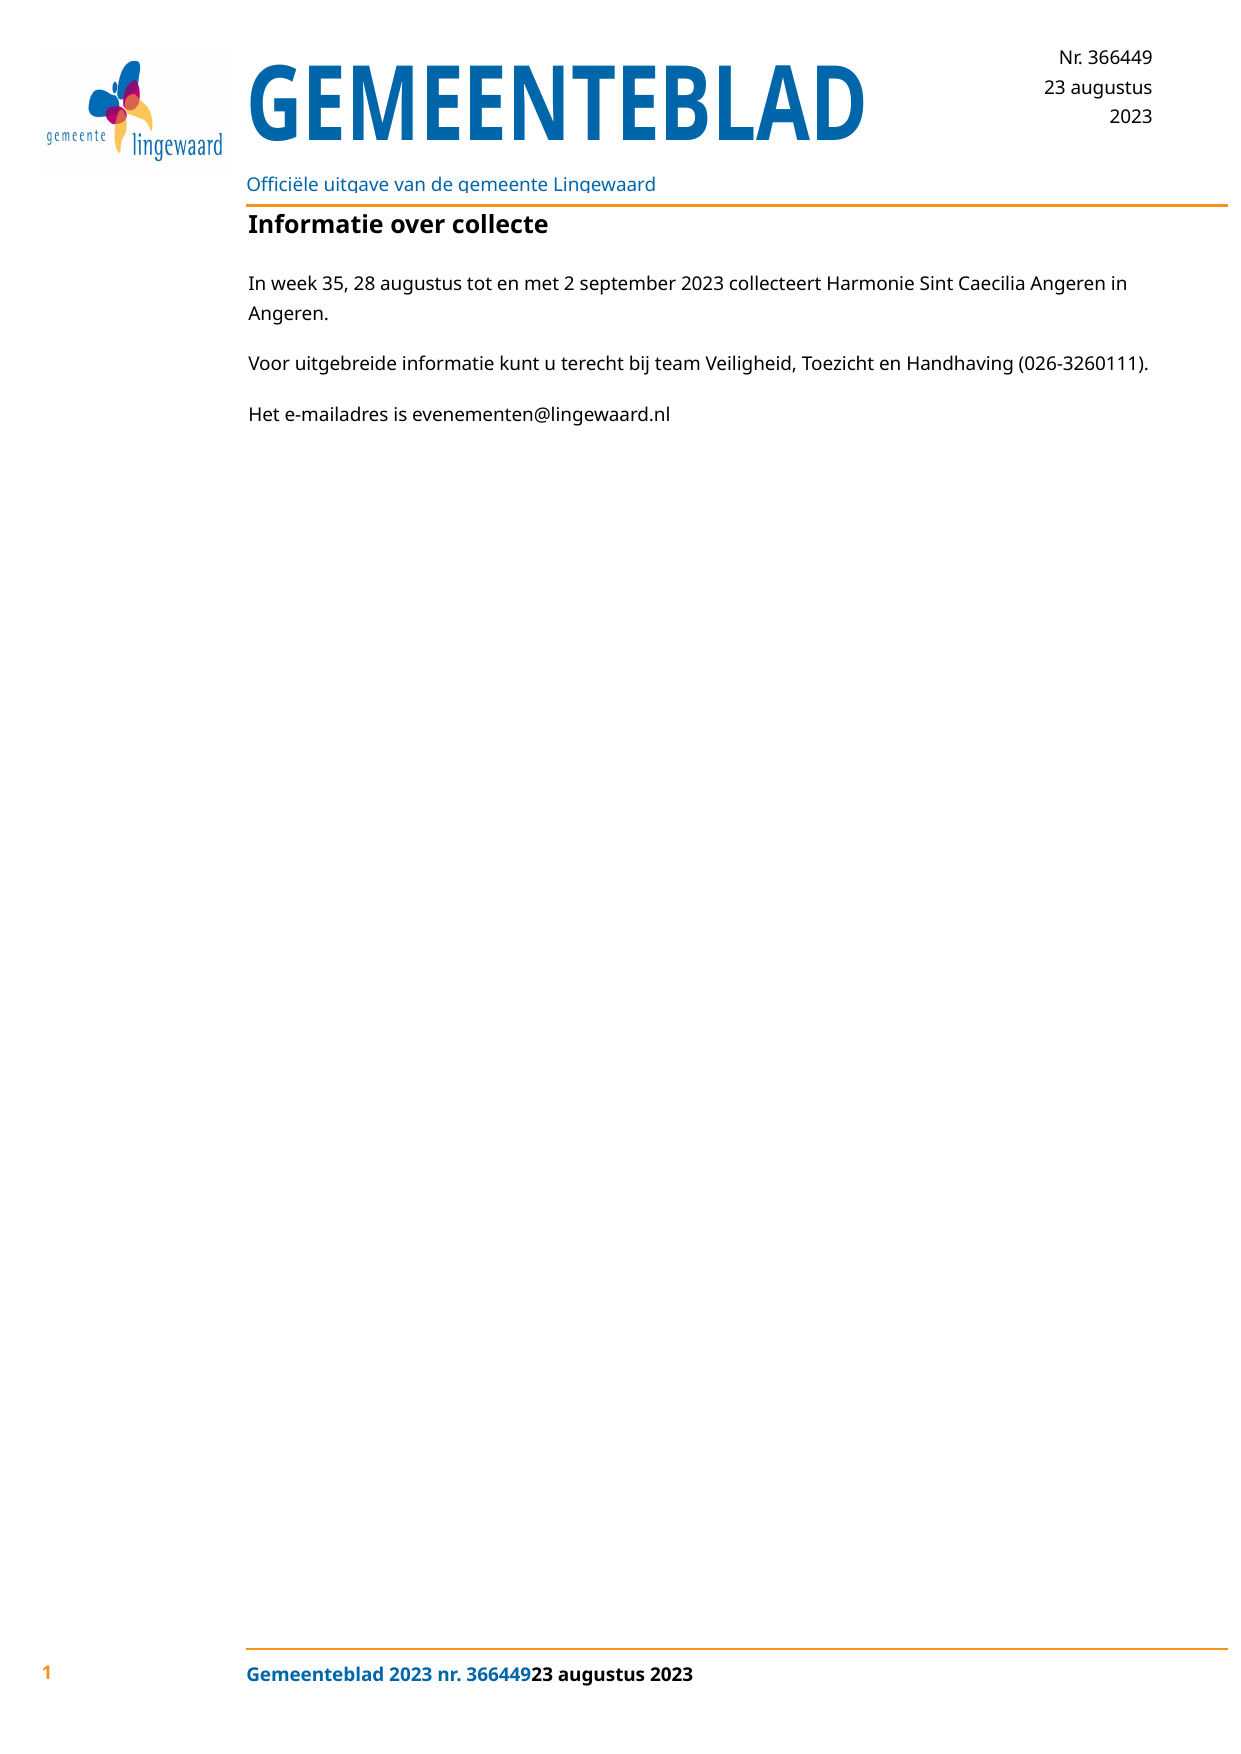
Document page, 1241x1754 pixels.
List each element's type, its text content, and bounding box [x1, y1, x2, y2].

text Informatie over collecte [248, 207, 1152, 241]
text In week 35, 28 augustus tot en met 2 september 2023 collecteert Harmonie Sint Caecilia Angeren in Angeren. [248, 270, 1152, 326]
picture [41, 47, 231, 172]
text Het e-mailadres is evenementen@lingewaard.nl [248, 401, 1152, 426]
text Voor uitgebreide informatie kunt u terecht bij team Veiligheid, Toezicht en Handhaving (026-3260111). [248, 350, 1152, 376]
